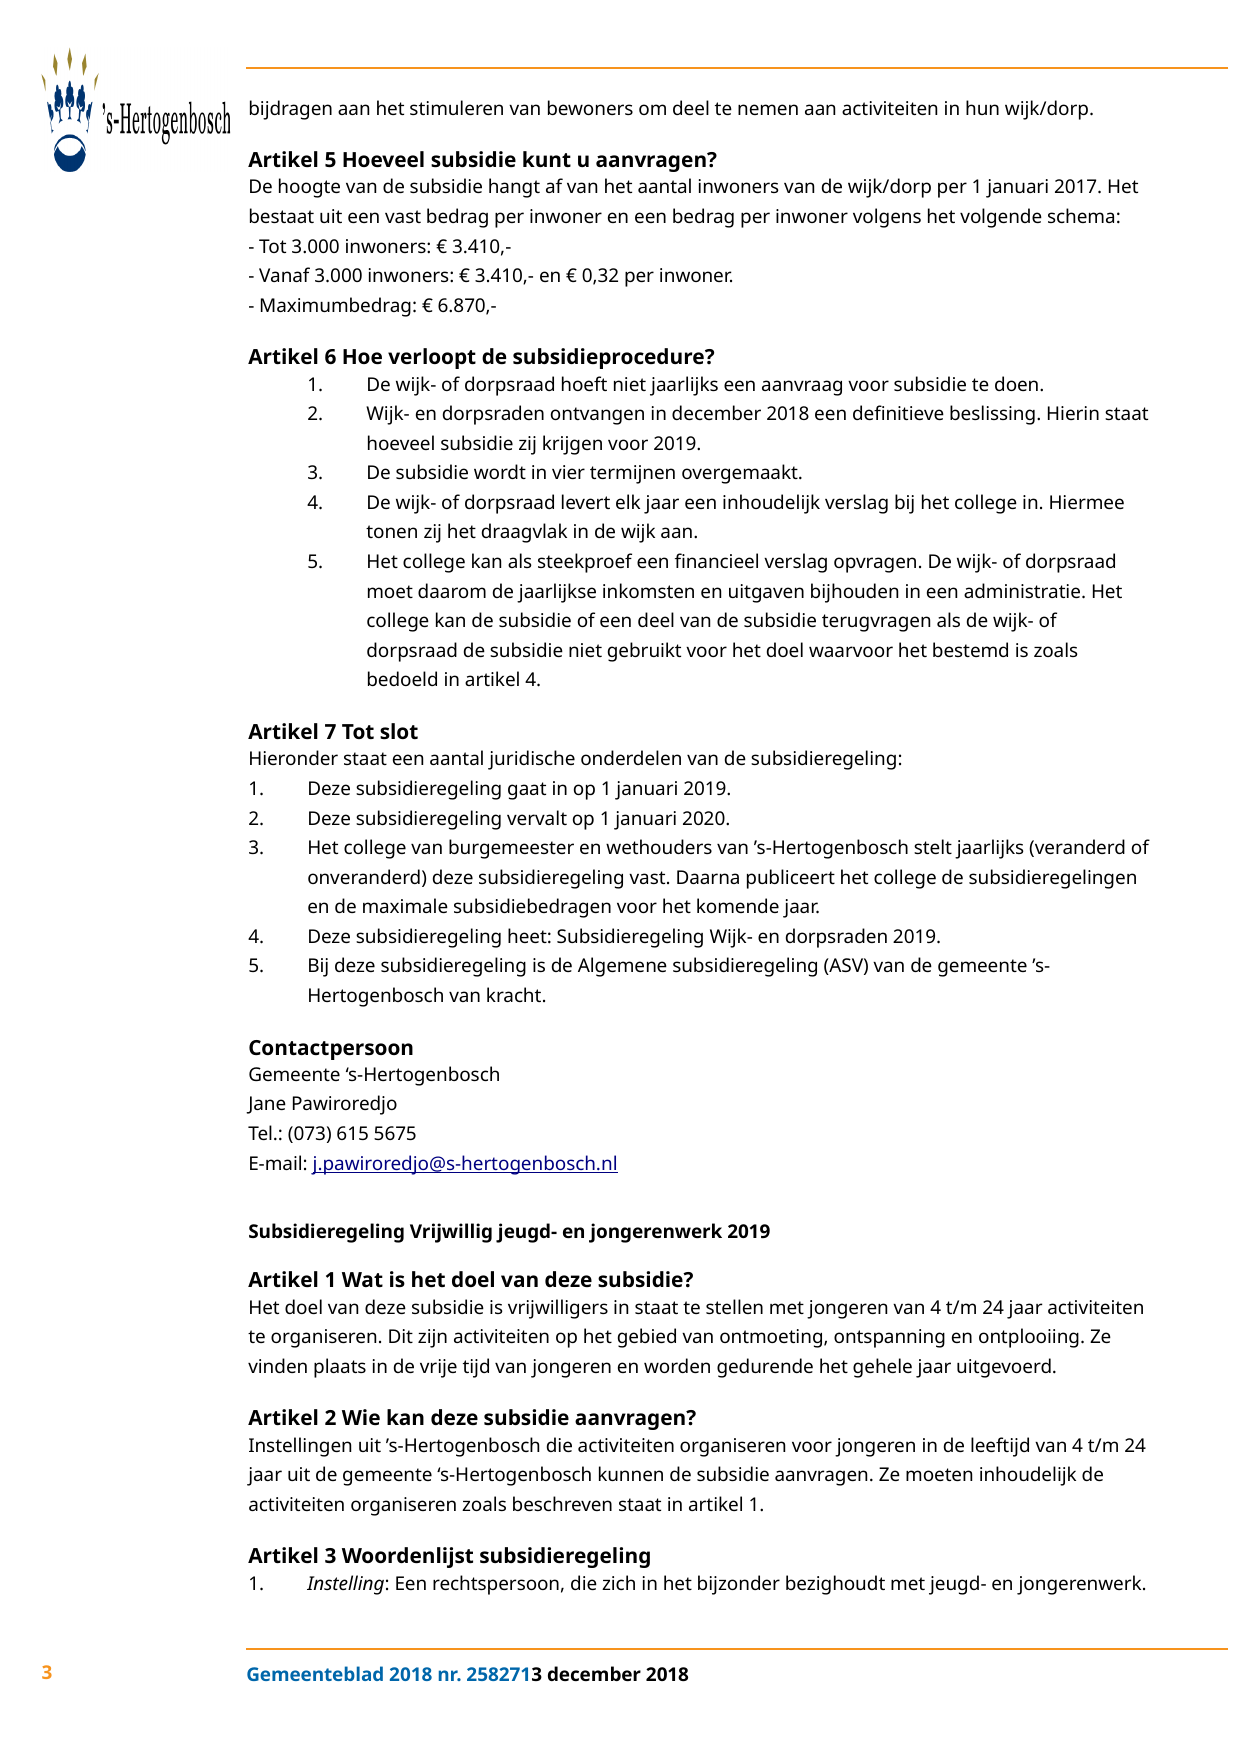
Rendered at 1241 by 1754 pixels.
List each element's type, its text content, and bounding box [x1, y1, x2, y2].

list Instelling: Een rechtspersoon, die zich in het bijzonder bezighoudt met jeugd- en jongerenwerk. [248, 1570, 1152, 1596]
text bijdragen aan het stimuleren van bewoners om deel te nemen aan activiteiten in hun wijk/dorp. [248, 95, 1152, 121]
text Gemeente ‘s-Hertogenbosch [248, 1061, 1152, 1087]
list Het college van burgemeester en wethouders van ’s-Hertogenbosch stelt jaarlijks (veranderd of onveranderd) deze subsidieregeling vast. Daarna publiceert het college de subsidieregelingen en de maximale subsidiebedragen voor het komende jaar. [248, 834, 1152, 919]
text Artikel 3 Woordenlijst subsidieregeling [248, 1542, 1152, 1570]
list De wijk- of dorpsraad levert elk jaar een inhoudelijk verslag bij het college in. Hiermee tonen zij het draagvlak in de wijk aan. [307, 489, 1152, 544]
text Subsidieregeling Vrijwillig jeugd- en jongerenwerk 2019 [248, 1216, 1152, 1245]
text Het doel van deze subsidie is vrijwilligers in staat te stellen met jongeren van 4 t/m 24 jaar activiteiten te organiseren. Dit zijn activiteiten op het gebied van ontmoeting, ontspanning en ontplooiing. Ze vinden plaats in de vrije tijd van jongeren en worden gedurende het gehele jaar uitgevoerd. [248, 1294, 1152, 1379]
list Deze subsidieregeling heet: Subsidieregeling Wijk- en dorpsraden 2019. [248, 923, 1152, 949]
list Het college kan als steekproef een financieel verslag opvragen. De wijk- of dorpsraad moet daarom de jaarlijkse inkomsten en uitgaven bijhouden in een administratie. Het college kan de subsidie of een deel van de subsidie terugvragen als de wijk- of dorpsraad de subsidie niet gebruikt voor het doel waarvoor het bestemd is zoals bedoeld in artikel 4. [307, 548, 1152, 692]
text Jane Pawiroredjo [248, 1091, 1152, 1116]
picture [41, 47, 231, 172]
list De wijk- of dorpsraad hoeft niet jaarlijks een aanvraag voor subsidie te doen. [307, 371, 1152, 397]
list Deze subsidieregeling gaat in op 1 januari 2019. [248, 775, 1152, 801]
text Artikel 2 Wie kan deze subsidie aanvragen? [248, 1403, 1152, 1432]
text Artikel 6 Hoe verloopt de subsidieprocedure? [248, 342, 1152, 371]
text Instellingen uit ’s-Hertogenbosch die activiteiten organiseren voor jongeren in de leeftijd van 4 t/m 24 jaar uit de gemeente ‘s-Hertogenbosch kunnen de subsidie aanvragen. Ze moeten inhoudelijk de activiteiten organiseren zoals beschreven staat in artikel 1. [248, 1432, 1152, 1517]
text - Vanaf 3.000 inwoners: € 3.410,- en € 0,32 per inwoner. [248, 262, 1152, 288]
list Deze subsidieregeling vervalt op 1 januari 2020. [248, 805, 1152, 830]
text Hieronder staat een aantal juridische onderdelen van de subsidieregeling: [248, 746, 1152, 771]
text Artikel 5 Hoeveel subsidie kunt u aanvragen? [248, 145, 1152, 174]
text De hoogte van de subsidie hangt af van het aantal inwoners van de wijk/dorp per 1 januari 2017. Het bestaat uit een vast bedrag per inwoner en een bedrag per inwoner volgens het volgende schema: [248, 174, 1152, 229]
text E-mail: j.pawiroredjo@s-hertogenbosch.nl [248, 1150, 1152, 1176]
list Wijk- en dorpsraden ontvangen in december 2018 een definitieve beslissing. Hierin staat hoeveel subsidie zij krijgen voor 2019. [307, 400, 1152, 456]
text - Maximumbedrag: € 6.870,- [248, 292, 1152, 318]
text Tel.: (073) 615 5675 [248, 1120, 1152, 1146]
text Contactpersoon [248, 1033, 1152, 1061]
text Artikel 7 Tot slot [248, 717, 1152, 746]
text - Tot 3.000 inwoners: € 3.410,- [248, 233, 1152, 258]
list De subsidie wordt in vier termijnen overgemaakt. [307, 459, 1152, 485]
text Artikel 1 Wat is het doel van deze subsidie? [248, 1266, 1152, 1294]
list Bij deze subsidieregeling is de Algemene subsidieregeling (ASV) van de gemeente ’s-Hertogenbosch van kracht. [248, 953, 1152, 1008]
